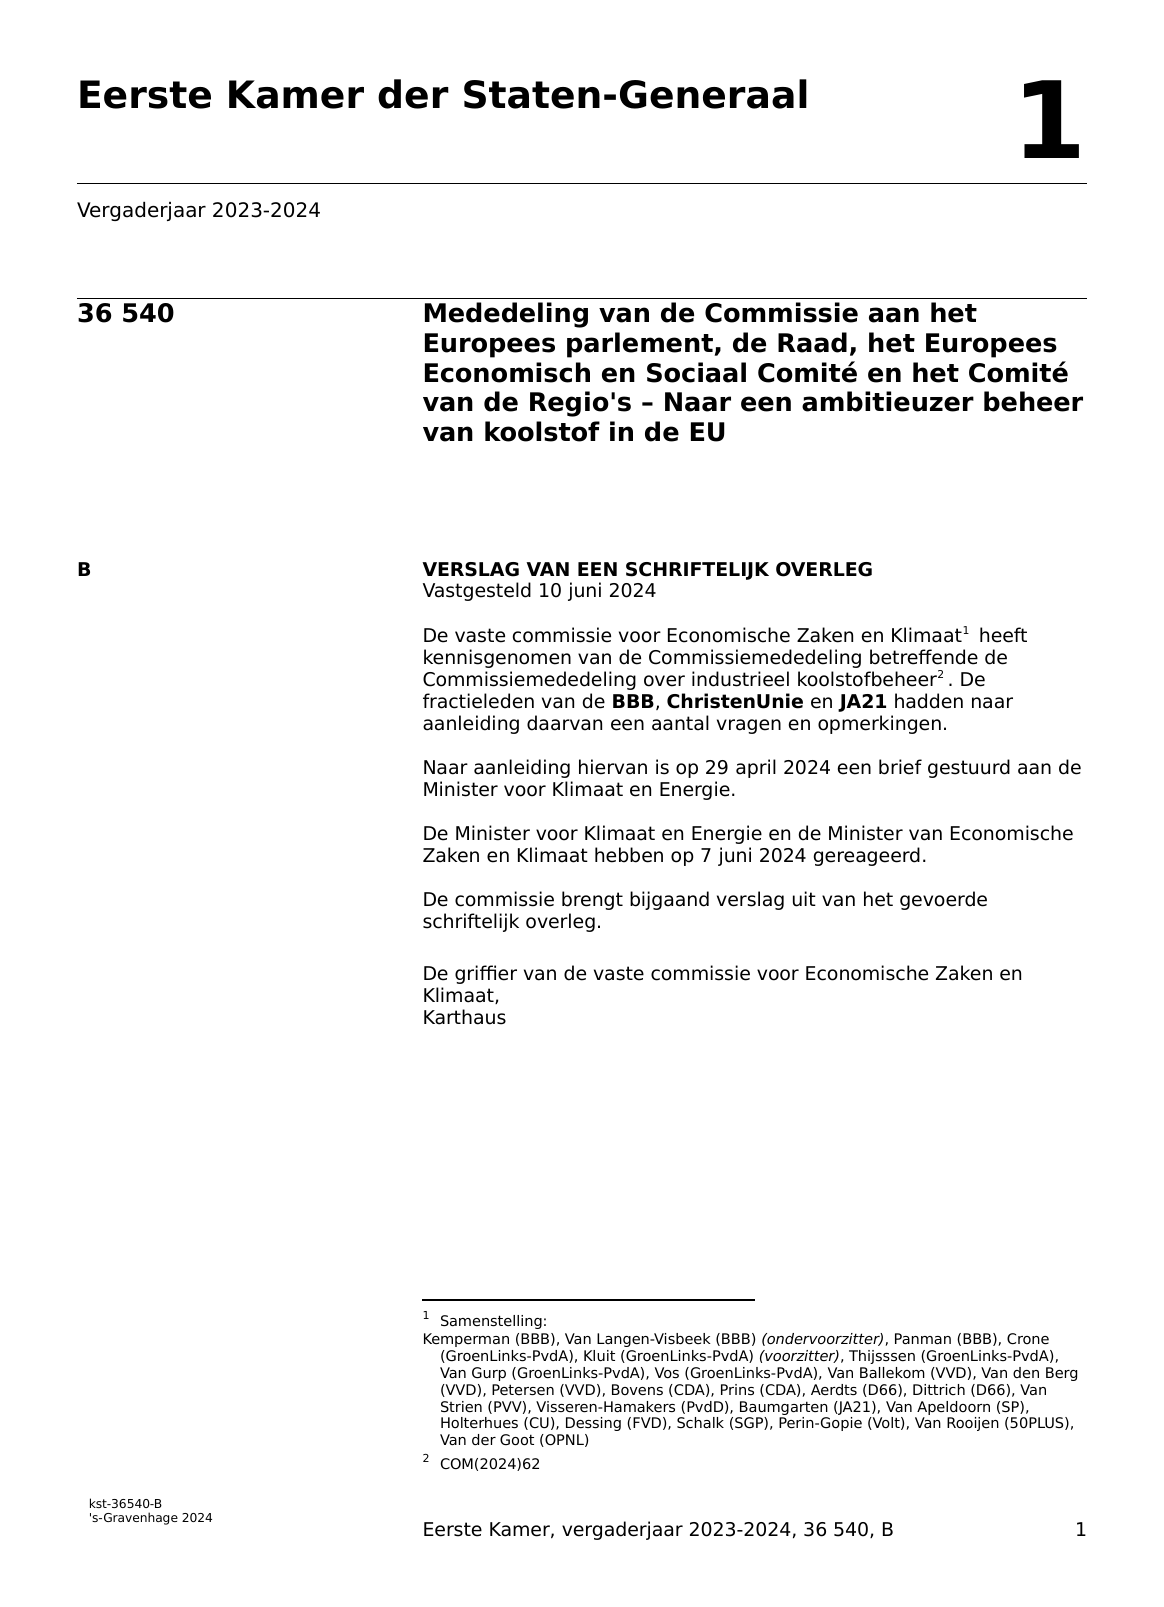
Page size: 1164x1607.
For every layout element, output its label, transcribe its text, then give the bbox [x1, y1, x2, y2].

subtitle 36 540 Mededeling van de Commissie aan het Europees parlement, de Raad, het Europees Economisch en Sociaal Comité en het Comité van de Regio's – Naar een ambitieuzer beheer van koolstof in de EU [77, 299, 1087, 447]
text De griffier van de vaste commissie voor Economische Zaken en Klimaat, Karthaus [422, 963, 1087, 1029]
text Naar aanleiding hiervan is op 29 april 2024 een brief gestuurd aan de Minister voor Klimaat en Energie. [422, 757, 1087, 801]
text Vastgesteld 10 juni 2024 [422, 580, 1087, 602]
text De vaste commissie voor Economische Zaken en Klimaat heeft kennisgenomen van de Commissiemededeling betreffende de Commissiemededeling over industrieel koolstofbeheer. De fractieleden van de BBB, ChristenUnie en JA21 hadden naar aanleiding daarvan een aantal vragen en opmerkingen. [422, 624, 1087, 734]
text kst-36540-B [88, 1497, 323, 1511]
subtitle B VERSLAG VAN EEN SCHRIFTELIJK OVERLEG [77, 558, 1087, 580]
text Kemperman (BBB), Van Langen-Visbeek (BBB) (ondervoorzitter), Panman (BBB), Crone (GroenLinks-PvdA), Kluit (GroenLinks-PvdA) (voorzitter), Thijsssen (GroenLinks-PvdA), Van Gurp (GroenLinks-PvdA), Vos (GroenLinks-PvdA), Van Ballekom (VVD), Van den Berg (VVD), Petersen (VVD), Bovens (CDA), Prins (CDA), Aerdts (D66), Dittrich (D66), Van Strien (PVV), Visseren-Hamakers (PvdD), Baumgarten (JA21), Van Apeldoorn (SP), Holterhues (CU), Dessing (FVD), Schalk (SGP), Perin-Gopie (Volt), Van Rooijen (50PLUS), Van der Goot (OPNL) [422, 1331, 1087, 1449]
table_header 1 [886, 59, 1087, 183]
table_cell Vergaderjaar 2023-2024 [77, 184, 1087, 298]
text De Minister voor Klimaat en Energie en de Minister van Economische Zaken en Klimaat hebben op 7 juni 2024 gereageerd. [422, 823, 1087, 867]
text Samenstelling: [422, 1309, 1087, 1331]
text De commissie brengt bijgaand verslag uit van het gevoerde schriftelijk overleg. [422, 889, 1087, 933]
table_header Eerste Kamer der Staten-Generaal [77, 59, 886, 183]
text 's-Gravenhage 2024 [88, 1511, 323, 1525]
text COM(2024)62 [422, 1452, 1087, 1474]
